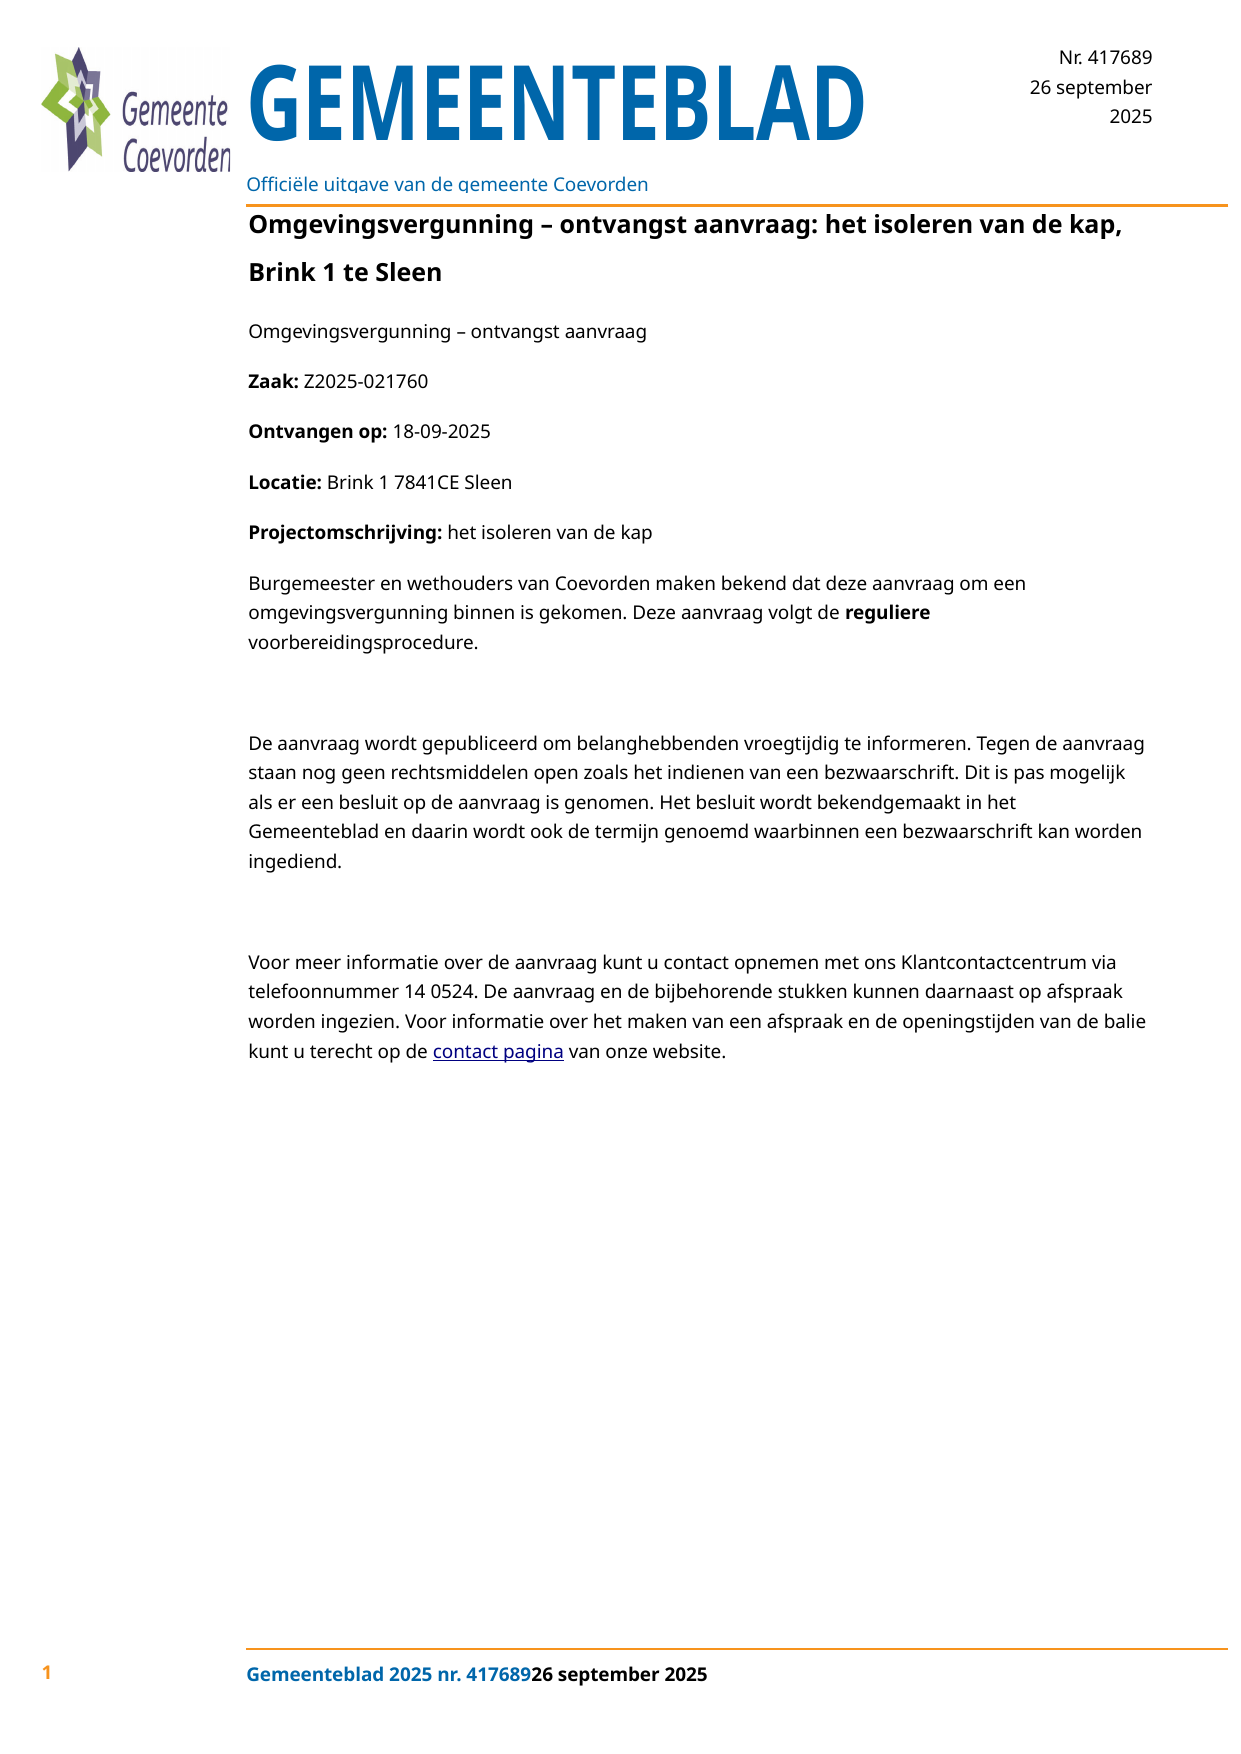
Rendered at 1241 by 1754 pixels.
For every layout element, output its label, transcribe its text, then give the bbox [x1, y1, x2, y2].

text Zaak: Z2025-021760 [248, 368, 1152, 394]
text Omgevingsvergunning – ontvangst aanvraag [248, 318, 1152, 344]
text Omgevingsvergunning – ontvangst aanvraag: het isoleren van de kap, Brink 1 te Sleen [248, 207, 1152, 288]
picture [41, 47, 231, 172]
text Ontvangen op: 18-09-2025 [248, 419, 1152, 444]
text Voor meer informatie over de aanvraag kunt u contact opnemen met ons Klantcontactcentrum via telefoonnummer 14 0524. De aanvraag en de bijbehorende stukken kunnen daarnaast op afspraak worden ingezien. Voor informatie over het maken van een afspraak en de openingstijden van de balie kunt u terecht op de contact pagina van onze website. [248, 949, 1152, 1064]
text Burgemeester en wethouders van Coevorden maken bekend dat deze aanvraag om een omgevingsvergunning binnen is gekomen. Deze aanvraag volgt de reguliere voorbereidingsprocedure. [248, 570, 1152, 655]
text Locatie: Brink 1 7841CE Sleen [248, 469, 1152, 495]
text De aanvraag wordt gepubliceerd om belanghebbenden vroegtijdig te informeren. Tegen de aanvraag staan nog geen rechtsmiddelen open zoals het indienen van een bezwaarschrift. Dit is pas mogelijk als er een besluit op de aanvraag is genomen. Het besluit wordt bekendgemaakt in het Gemeenteblad en daarin wordt ook de termijn genoemd waarbinnen een bezwaarschrift kan worden ingediend. [248, 730, 1152, 874]
text Projectomschrijving: het isoleren van de kap [248, 519, 1152, 545]
